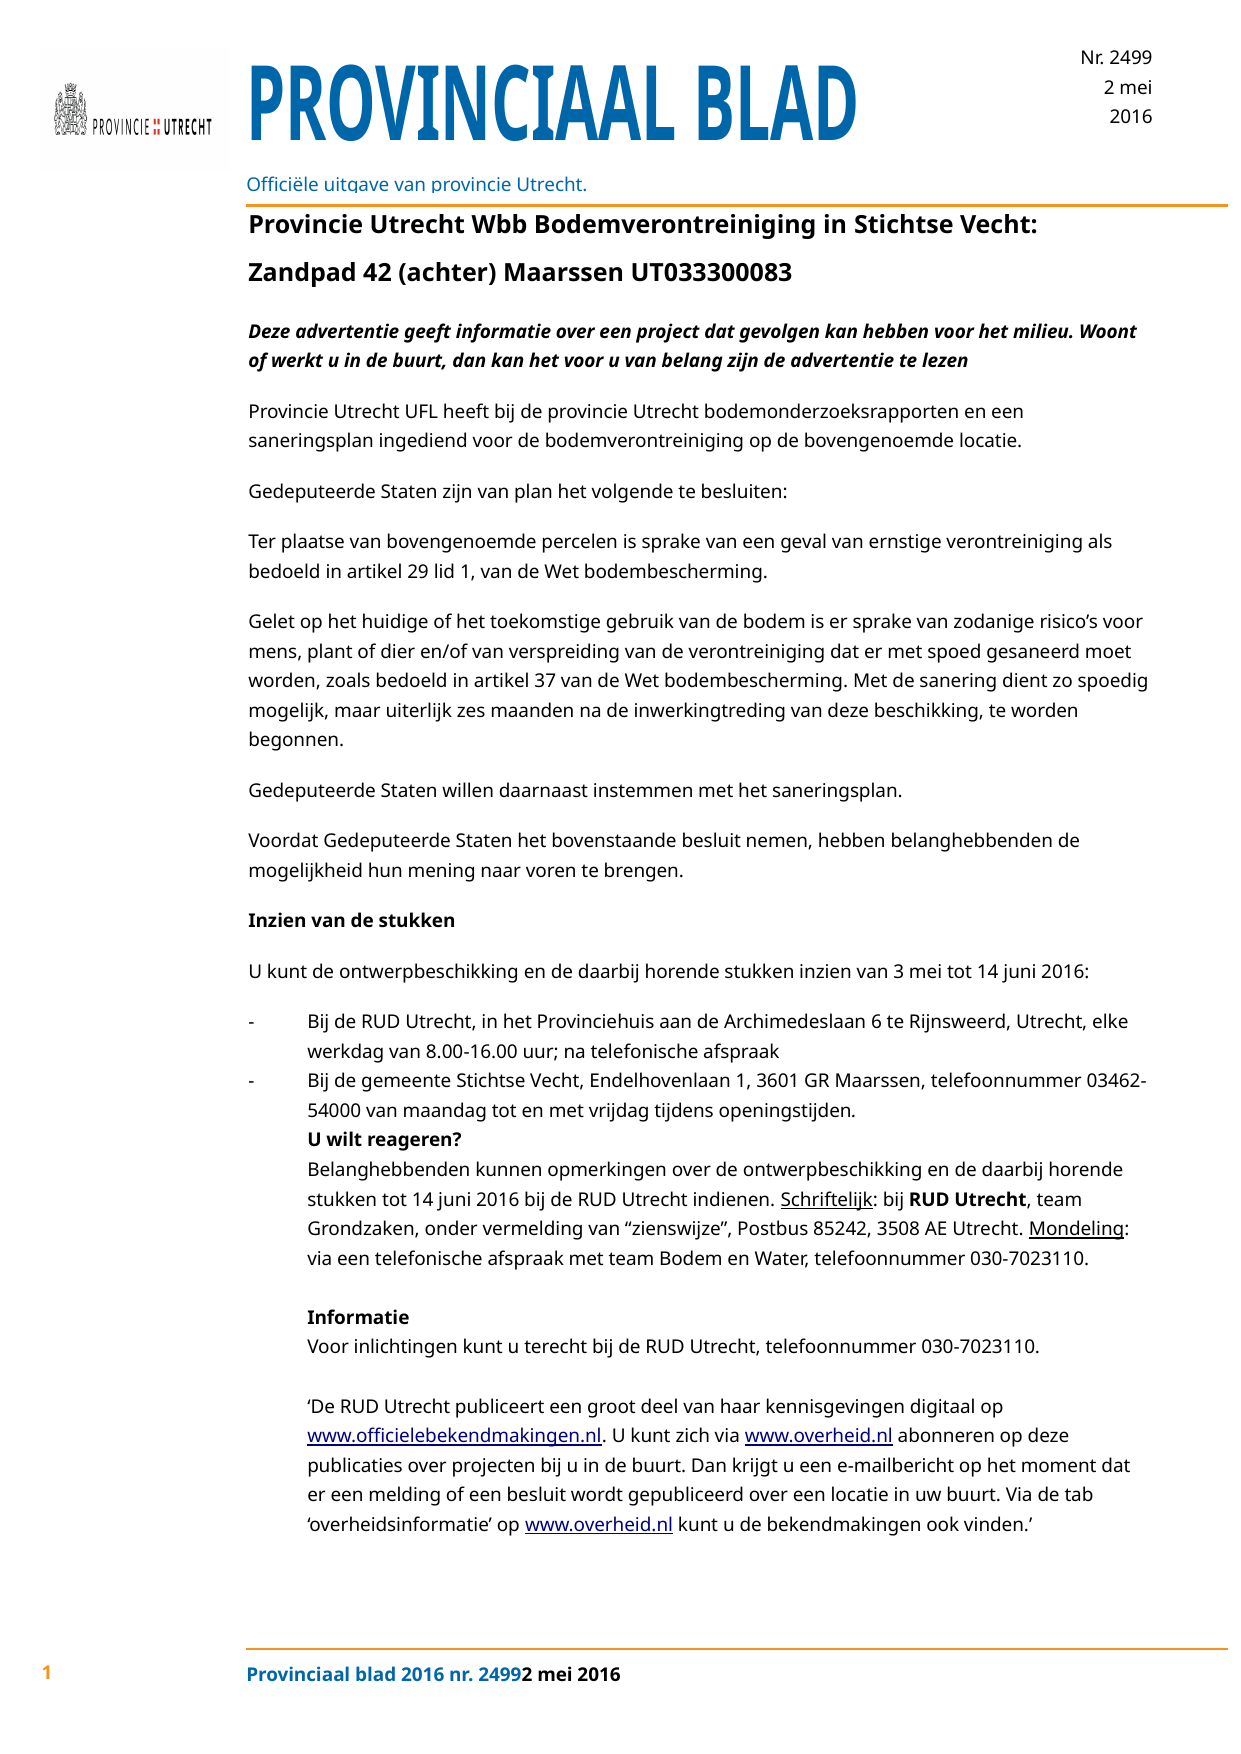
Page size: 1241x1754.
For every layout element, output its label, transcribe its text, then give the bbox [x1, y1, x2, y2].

list U wilt reageren? [248, 1127, 1152, 1152]
list Informatie [248, 1304, 1152, 1330]
list Belanghebbenden kunnen opmerkingen over de ontwerpbeschikking en de daarbij horende stukken tot 14 juni 2016 bij de RUD Utrecht indienen. Schriftelijk: bij RUD Utrecht, team Grondzaken, onder vermelding van “zienswijze”, Postbus 85242, 3508 AE Utrecht. Mondeling: via een telefonische afspraak met team Bodem en Water, telefoonnummer 030-7023110. [248, 1156, 1152, 1271]
text Deze advertentie geeft informatie over een project dat gevolgen kan hebben voor het milieu. Woont of werkt u in de buurt, dan kan het voor u van belang zijn de advertentie te lezen [248, 318, 1152, 373]
text Gedeputeerde Staten willen daarnaast instemmen met het saneringsplan. [248, 777, 1152, 803]
picture [41, 47, 231, 172]
text Provincie Utrecht Wbb Bodemverontreiniging in Stichtse Vecht: Zandpad 42 (achter) Maarssen UT033300083 [248, 207, 1152, 288]
text U kunt de ontwerpbeschikking en de daarbij horende stukken inzien van 3 mei tot 14 juni 2016: [248, 958, 1152, 984]
text Ter plaatse van bovengenoemde percelen is sprake van een geval van ernstige verontreiniging als bedoeld in artikel 29 lid 1, van de Wet bodembescherming. [248, 528, 1152, 584]
list ‘De RUD Utrecht publiceert een groot deel van haar kennisgevingen digitaal op www.officielebekendmakingen.nl. U kunt zich via www.overheid.nl abonneren op deze publicaties over projecten bij u in de buurt. Dan krijgt u een e-mailbericht op het moment dat er een melding of een besluit wordt gepubliceerd over een locatie in uw buurt. Via de tab ‘overheidsinformatie’ op www.overheid.nl kunt u de bekendmakingen ook vinden.’ [248, 1393, 1152, 1537]
list Bij de RUD Utrecht, in het Provinciehuis aan de Archimedeslaan 6 te Rijnsweerd, Utrecht, elke werkdag van 8.00‑16.00 uur; na telefonische afspraak [248, 1008, 1152, 1064]
text Gelet op het huidige of het toekomstige gebruik van de bodem is er sprake van zodanige risico’s voor mens, plant of dier en/of van verspreiding van de verontreiniging dat er met spoed gesaneerd moet worden, zoals bedoeld in artikel 37 van de Wet bodembescherming. Met de sanering dient zo spoedig mogelijk, maar uiterlijk zes maanden na de inwerkingtreding van deze beschikking, te worden begonnen. [248, 608, 1152, 752]
list Bij de gemeente Stichtse Vecht, Endelhovenlaan 1, 3601 GR Maarssen, telefoonnummer 03462-54000 van maandag tot en met vrijdag tijdens openingstijden. [248, 1067, 1152, 1123]
text Provincie Utrecht UFL heeft bij de provincie Utrecht bodemonderzoeksrapporten en een saneringsplan ingediend voor de bodemverontreiniging op de bovengenoemde locatie. [248, 398, 1152, 453]
text Inzien van de stukken [248, 907, 1152, 933]
text Gedeputeerde Staten zijn van plan het volgende te besluiten: [248, 478, 1152, 504]
list Voor inlichtingen kunt u terecht bij de RUD Utrecht, telefoonnummer 030-7023110. [248, 1334, 1152, 1359]
text Voordat Gedeputeerde Staten het bovenstaande besluit nemen, hebben belanghebbenden de mogelijkheid hun mening naar voren te brengen. [248, 827, 1152, 883]
